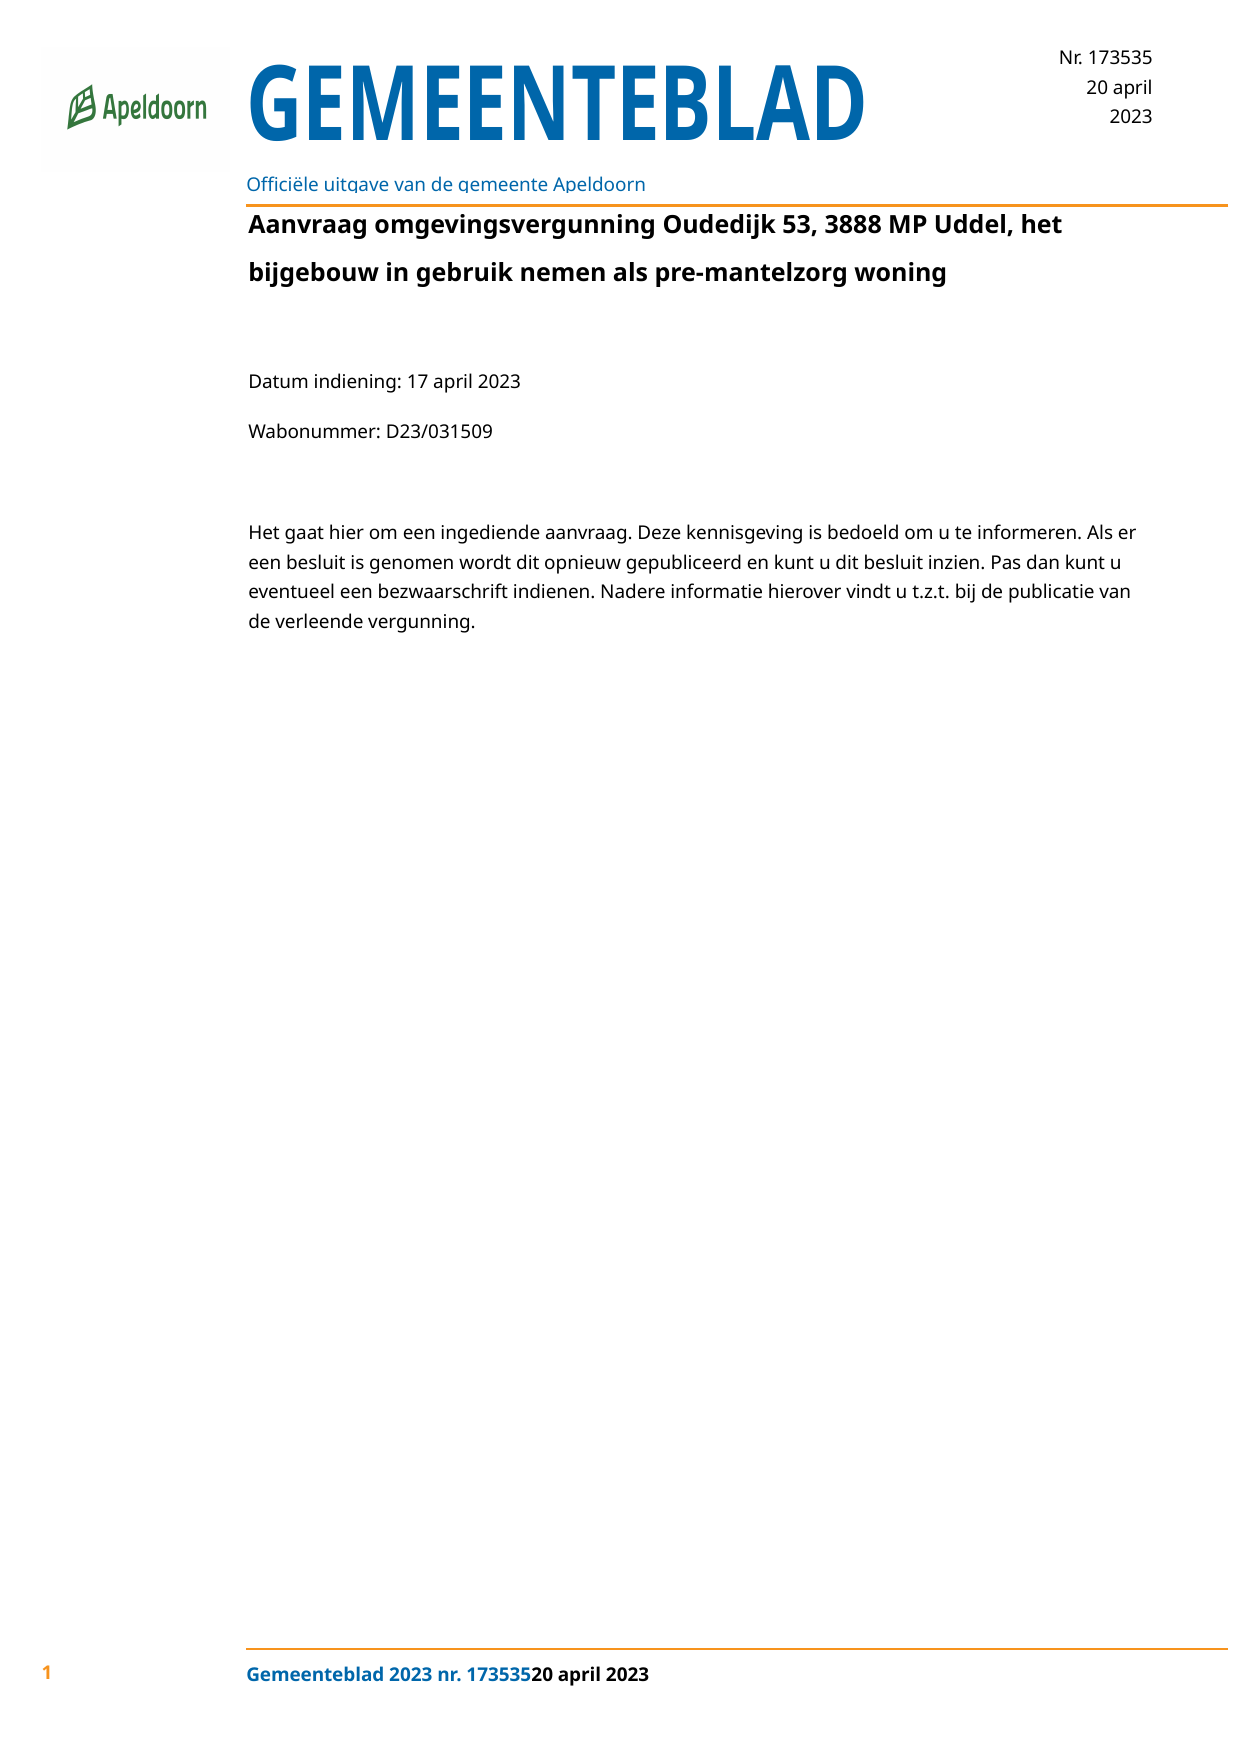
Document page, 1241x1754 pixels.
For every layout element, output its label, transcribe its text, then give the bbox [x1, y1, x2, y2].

text Wabonummer: D23/031509 [248, 419, 1152, 444]
text Het gaat hier om een ingediende aanvraag. Deze kennisgeving is bedoeld om u te informeren. Als er een besluit is genomen wordt dit opnieuw gepubliceerd en kunt u dit besluit inzien. Pas dan kunt u eventueel een bezwaarschrift indienen. Nadere informatie hierover vindt u t.z.t. bij de publicatie van de verleende vergunning. [248, 519, 1152, 634]
text Datum indiening: 17 april 2023 [248, 368, 1152, 394]
text Aanvraag omgevingsvergunning Oudedijk 53, 3888 MP Uddel, het bijgebouw in gebruik nemen als pre-mantelzorg woning [248, 207, 1152, 288]
picture [41, 47, 231, 172]
